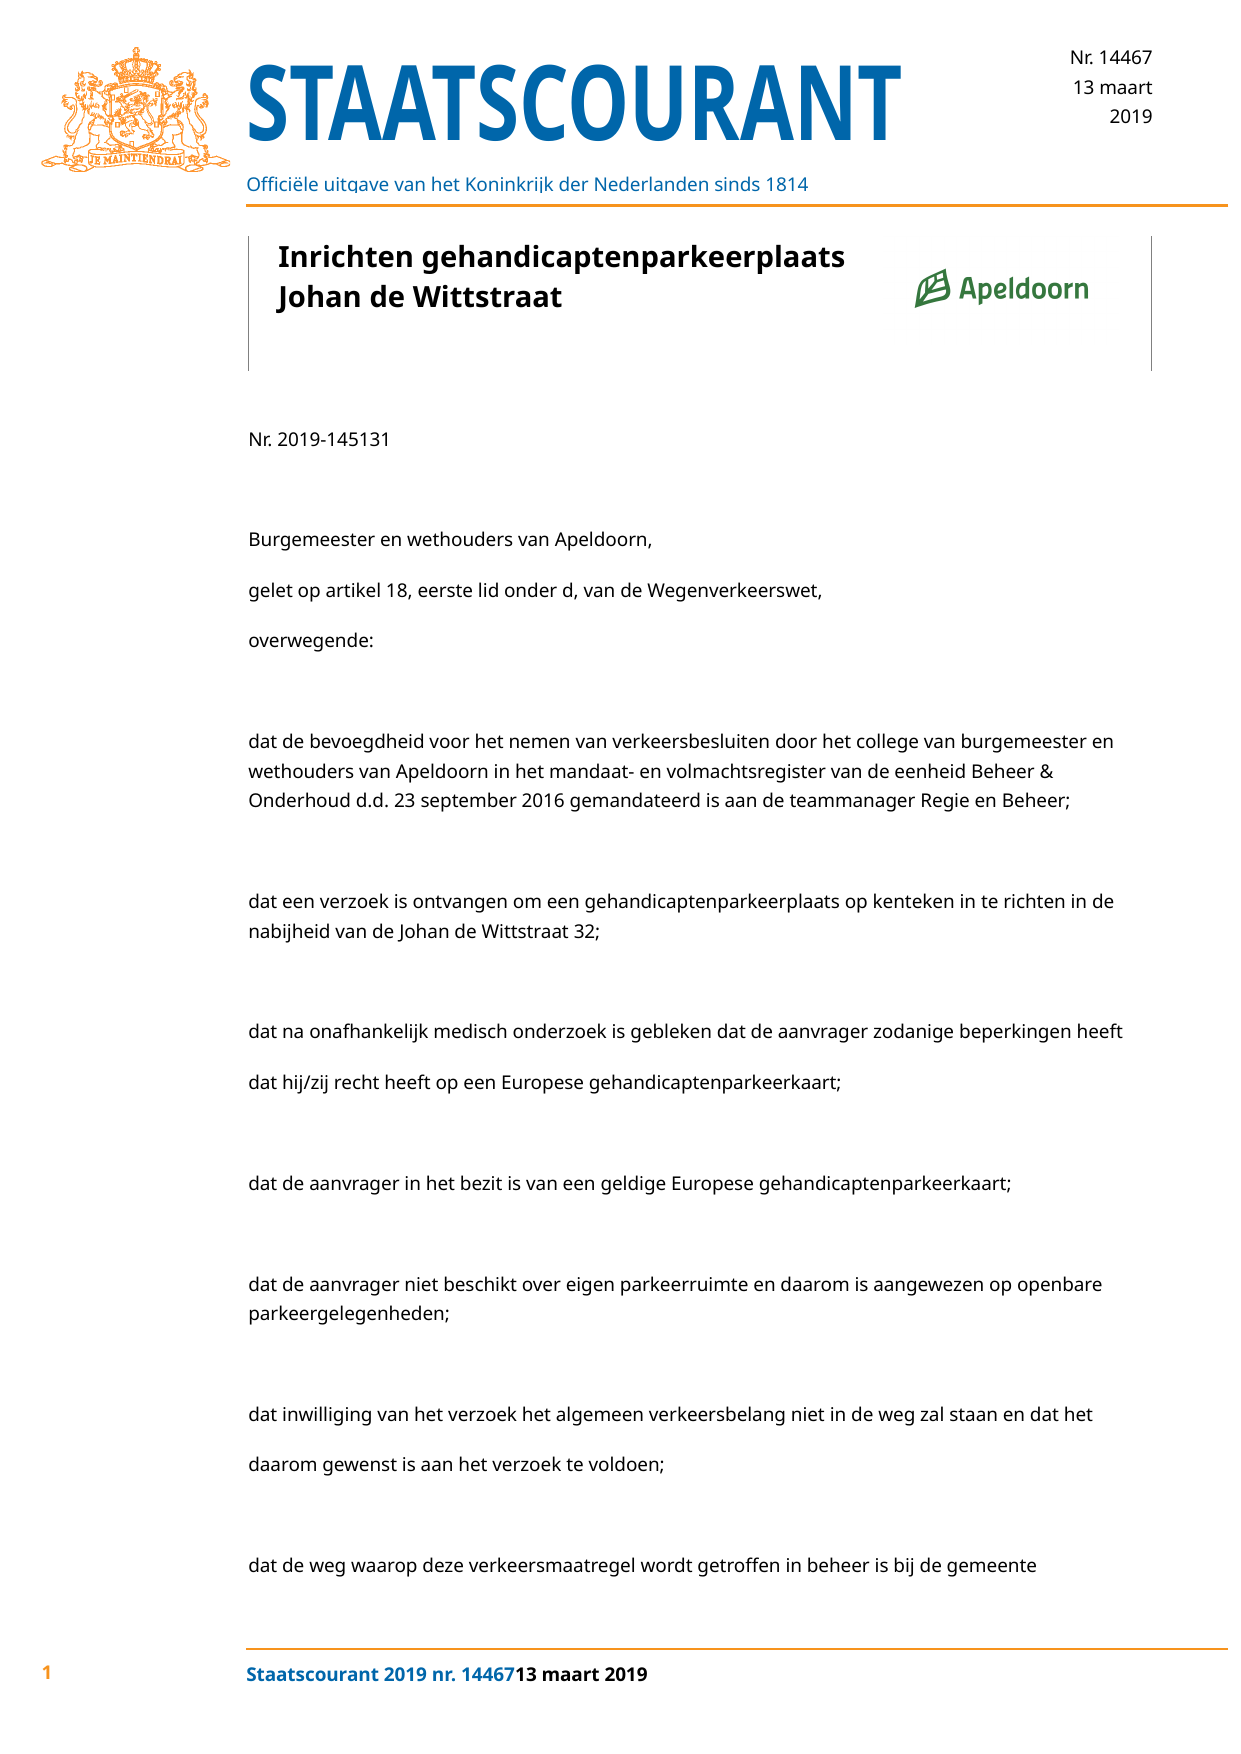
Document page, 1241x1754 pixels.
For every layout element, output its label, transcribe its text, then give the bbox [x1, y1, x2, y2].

text dat inwilliging van het verzoek het algemeen verkeersbelang niet in de weg zal staan en dat het [248, 1401, 1152, 1427]
text dat de aanvrager niet beschikt over eigen parkeerruimte en daarom is aangewezen op openbare parkeergelegenheden; [248, 1271, 1152, 1326]
text dat een verzoek is ontvangen om een gehandicaptenparkeerplaats op kenteken in te richten in de nabijheid van de Johan de Wittstraat 32; [248, 888, 1152, 944]
table_header Inrichten gehandicaptenparkeerplaats Johan de Wittstraat [249, 236, 850, 371]
text dat hij/zij recht heeft op een Europese gehandicaptenparkeerkaart; [248, 1069, 1152, 1095]
text dat de aanvrager in het bezit is van een geldige Europese gehandicaptenparkeerkaart; [248, 1170, 1152, 1196]
text dat de weg waarop deze verkeersmaatregel wordt getroffen in beheer is bij de gemeente [248, 1552, 1152, 1578]
table_header [850, 236, 1151, 371]
picture [882, 236, 1119, 345]
text Burgemeester en wethouders van Apeldoorn, [248, 527, 1152, 552]
text Nr. 2019-145131 [248, 426, 1152, 452]
text dat de bevoegdheid voor het nemen van verkeersbesluiten door het college van burgemeester en wethouders van Apeldoorn in het mandaat- en volmachtsregister van de eenheid Beheer & Onderhoud d.d. 23 september 2016 gemandateerd is aan de teammanager Regie en Beheer; [248, 728, 1152, 813]
text overwegende: [248, 627, 1152, 653]
text gelet op artikel 18, eerste lid onder d, van de Wegenverkeerswet, [248, 577, 1152, 603]
picture [41, 47, 231, 172]
text daarom gewenst is aan het verzoek te voldoen; [248, 1452, 1152, 1477]
text dat na onafhankelijk medisch onderzoek is gebleken dat de aanvrager zodanige beperkingen heeft [248, 1019, 1152, 1044]
